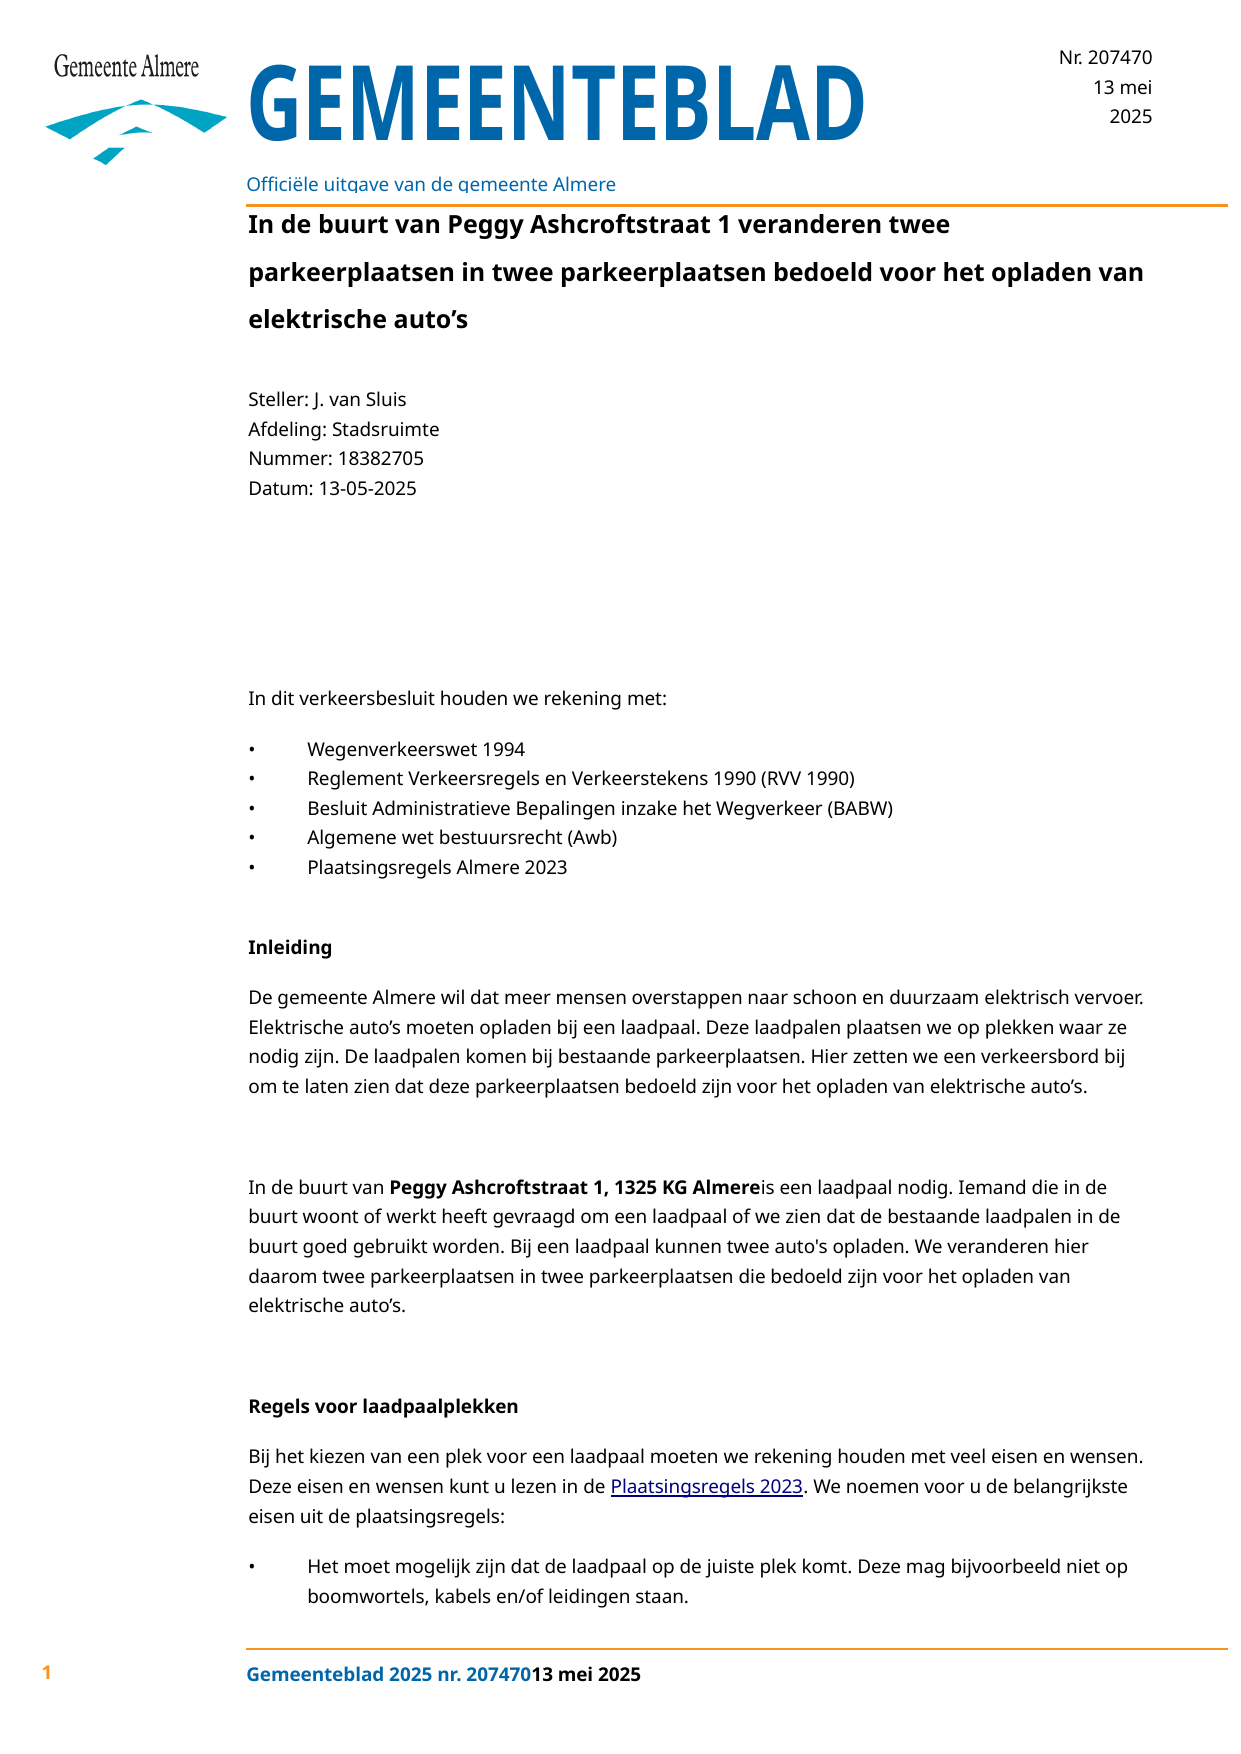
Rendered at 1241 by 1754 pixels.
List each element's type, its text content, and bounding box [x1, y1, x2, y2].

text In dit verkeersbesluit houden we rekening met: [248, 685, 1152, 711]
text Afdeling: Stadsruimte [248, 416, 1152, 442]
text In de buurt van Peggy Ashcroftstraat 1, 1325 KG Almereis een laadpaal nodig. Iemand die in de buurt woont of werkt heeft gevraagd om een laadpaal of we zien dat de bestaande laadpalen in de buurt goed gebruikt worden. Bij een laadpaal kunnen twee auto's opladen. We veranderen hier daarom twee parkeerplaatsen in twee parkeerplaatsen die bedoeld zijn voor het opladen van elektrische auto’s. [248, 1174, 1152, 1318]
text Inleiding [248, 934, 1152, 960]
text Nummer: 18382705 [248, 445, 1152, 471]
text Datum: 13-05-2025 [248, 475, 1152, 501]
list Reglement Verkeersregels en Verkeerstekens 1990 (RVV 1990) [248, 765, 1152, 791]
picture [41, 47, 231, 172]
list Het moet mogelijk zijn dat de laadpaal op de juiste plek komt. Deze mag bijvoorbeeld niet op boomwortels, kabels en/of leidingen staan. [248, 1553, 1152, 1609]
text De gemeente Almere wil dat meer mensen overstappen naar schoon en duurzaam elektrisch vervoer. Elektrische auto’s moeten opladen bij een laadpaal. Deze laadpalen plaatsen we op plekken waar ze nodig zijn. De laadpalen komen bij bestaande parkeerplaatsen. Hier zetten we een verkeersbord bij om te laten zien dat deze parkeerplaatsen bedoeld zijn voor het opladen van elektrische auto’s. [248, 984, 1152, 1099]
text In de buurt van Peggy Ashcroftstraat 1 veranderen twee parkeerplaatsen in twee parkeerplaatsen bedoeld voor het opladen van elektrische auto’s [248, 207, 1152, 336]
text Steller: J. van Sluis [248, 386, 1152, 412]
list Wegenverkeerswet 1994 [248, 736, 1152, 762]
text Bij het kiezen van een plek voor een laadpaal moeten we rekening houden met veel eisen en wensen. Deze eisen en wensen kunt u lezen in de Plaatsingsregels 2023. We noemen voor u de belangrijkste eisen uit de plaatsingsregels: [248, 1444, 1152, 1529]
list Plaatsingsregels Almere 2023 [248, 854, 1152, 880]
list Algemene wet bestuursrecht (Awb) [248, 824, 1152, 850]
text Regels voor laadpaalplekken [248, 1393, 1152, 1419]
list Besluit Administratieve Bepalingen inzake het Wegverkeer (BABW) [248, 795, 1152, 821]
